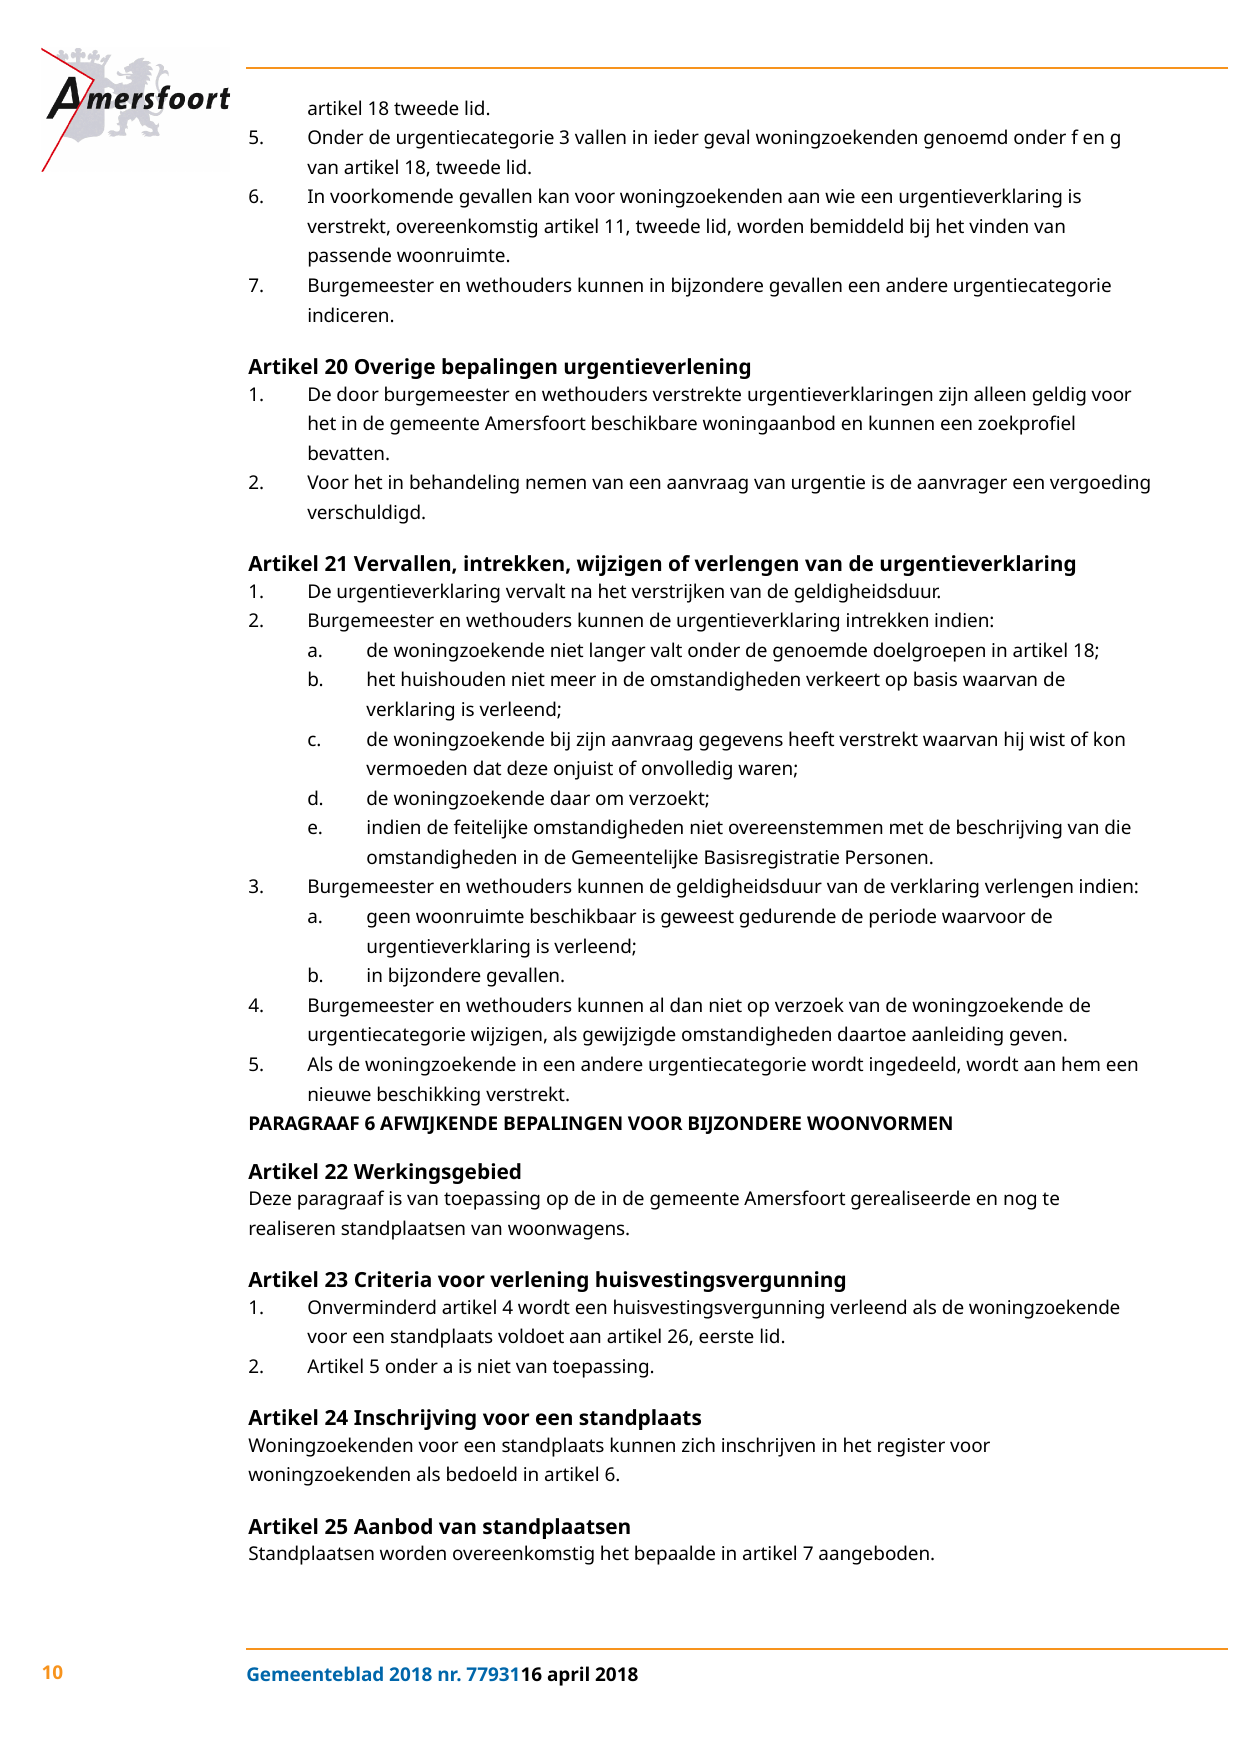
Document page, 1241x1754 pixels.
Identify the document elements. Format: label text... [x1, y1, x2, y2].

list artikel 18 tweede lid. [248, 95, 1152, 121]
text Woningzoekenden voor een standplaats kunnen zich inschrijven in het register voor woningzoekenden als bedoeld in artikel 6. [248, 1432, 1152, 1487]
list Onder de urgentiecategorie 3 vallen in ieder geval woningzoekenden genoemd onder f en g van artikel 18, tweede lid. [248, 124, 1152, 180]
text Deze paragraaf is van toepassing op de in de gemeente Amersfoort gerealiseerde en nog te realiseren standplaatsen van woonwagens. [248, 1185, 1152, 1241]
list het huishouden niet meer in de omstandigheden verkeert op basis waarvan de verklaring is verleend; [307, 667, 1152, 722]
text PARAGRAAF 6 AFWIJKENDE BEPALINGEN VOOR BIJZONDERE WOONVORMEN [248, 1110, 1152, 1136]
list Als de woningzoekende in een andere urgentiecategorie wordt ingedeeld, wordt aan hem een nieuwe beschikking verstrekt. [248, 1051, 1152, 1107]
text Artikel 25 Aanbod van standplaatsen [248, 1512, 1152, 1540]
list Burgemeester en wethouders kunnen in bijzondere gevallen een andere urgentiecategorie indiceren. [248, 272, 1152, 328]
list Onverminderd artikel 4 wordt een huisvestingsvergunning verleend als de woningzoekende voor een standplaats voldoet aan artikel 26, eerste lid. [248, 1294, 1152, 1349]
text Artikel 20 Overige bepalingen urgentieverlening [248, 352, 1152, 381]
list in bijzondere gevallen. [307, 962, 1152, 988]
list de woningzoekende niet langer valt onder de genoemde doelgroepen in artikel 18; [307, 637, 1152, 663]
text Artikel 22 Werkingsgebied [248, 1157, 1152, 1185]
list Burgemeester en wethouders kunnen de geldigheidsduur van de verklaring verlengen indien: [248, 874, 1152, 899]
list Artikel 5 onder a is niet van toepassing. [248, 1353, 1152, 1379]
list De urgentieverklaring vervalt na het verstrijken van de geldigheidsduur. [248, 578, 1152, 604]
list de woningzoekende bij zijn aanvraag gegevens heeft verstrekt waarvan hij wist of kon vermoeden dat deze onjuist of onvolledig waren; [307, 726, 1152, 781]
text Standplaatsen worden overeenkomstig het bepaalde in artikel 7 aangeboden. [248, 1540, 1152, 1566]
list Voor het in behandeling nemen van een aanvraag van urgentie is de aanvrager een vergoeding verschuldigd. [248, 469, 1152, 525]
text Artikel 21 Vervallen, intrekken, wijzigen of verlengen van de urgentieverklaring [248, 549, 1152, 578]
list de woningzoekende daar om verzoekt; [307, 785, 1152, 811]
text Artikel 23 Criteria voor verlening huisvestingsvergunning [248, 1265, 1152, 1294]
list geen woonruimte beschikbaar is geweest gedurende de periode waarvoor de urgentieverklaring is verleend; [307, 903, 1152, 959]
list De door burgemeester en wethouders verstrekte urgentieverklaringen zijn alleen geldig voor het in de gemeente Amersfoort beschikbare woningaanbod en kunnen een zoekprofiel bevatten. [248, 381, 1152, 466]
list Burgemeester en wethouders kunnen de urgentieverklaring intrekken indien: [248, 607, 1152, 633]
text Artikel 24 Inschrijving voor een standplaats [248, 1403, 1152, 1432]
list Burgemeester en wethouders kunnen al dan niet op verzoek van de woningzoekende de urgentiecategorie wijzigen, als gewijzigde omstandigheden daartoe aanleiding geven. [248, 992, 1152, 1047]
picture [41, 47, 231, 172]
list indien de feitelijke omstandigheden niet overeenstemmen met de beschrijving van die omstandigheden in de Gemeentelijke Basisregistratie Personen. [307, 814, 1152, 870]
list In voorkomende gevallen kan voor woningzoekenden aan wie een urgentieverklaring is verstrekt, overeenkomstig artikel 11, tweede lid, worden bemiddeld bij het vinden van passende woonruimte. [248, 183, 1152, 268]
